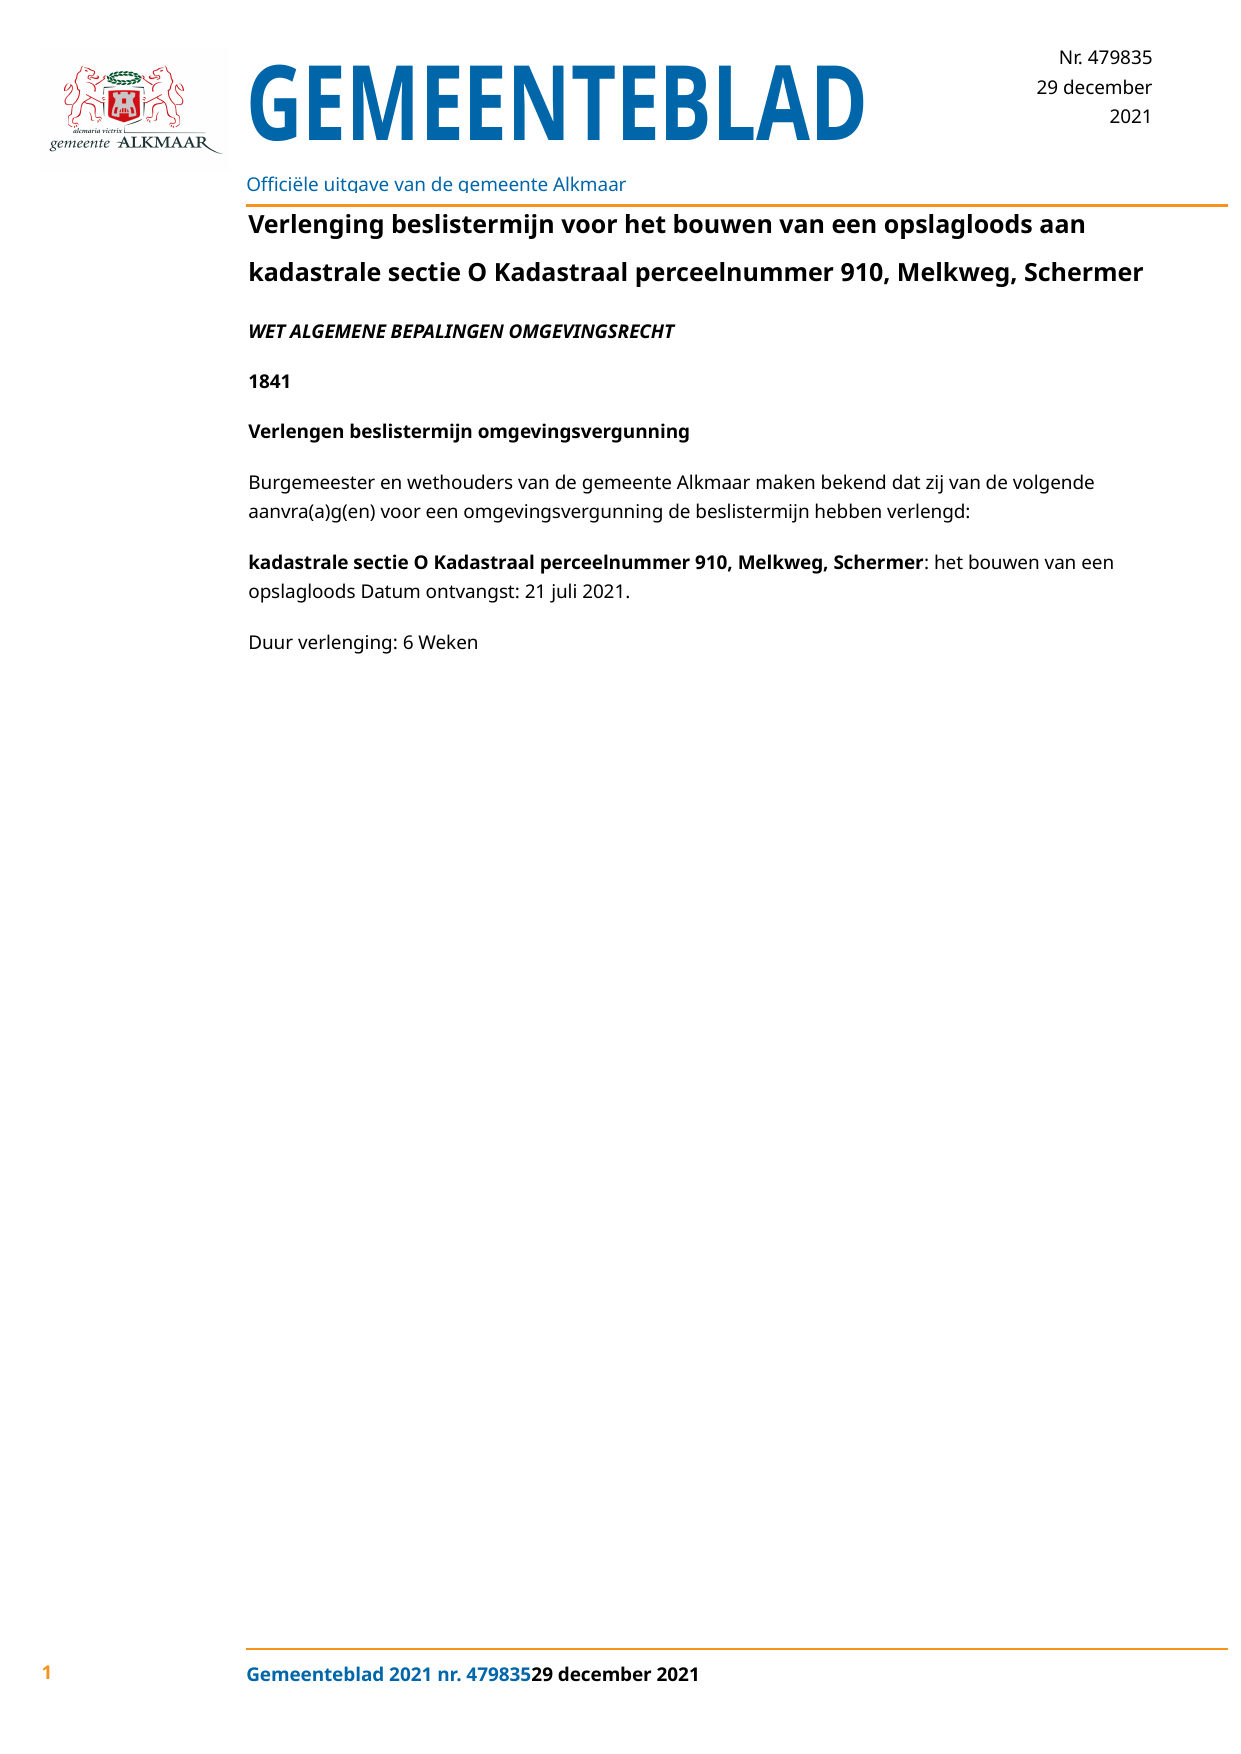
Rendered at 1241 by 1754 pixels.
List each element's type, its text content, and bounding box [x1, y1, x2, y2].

text Burgemeester en wethouders van de gemeente Alkmaar maken bekend dat zij van de volgende aanvra(a)g(en) voor een omgevingsvergunning de beslistermijn hebben verlengd: [248, 469, 1152, 524]
text Duur verlenging: 6 Weken [248, 629, 1152, 655]
text Verlenging beslistermijn voor het bouwen van een opslagloods aan kadastrale sectie O Kadastraal perceelnummer 910, Melkweg, Schermer [248, 207, 1152, 288]
text 1841 [248, 368, 1152, 394]
picture [41, 47, 231, 172]
text Verlengen beslistermijn omgevingsvergunning [248, 419, 1152, 444]
text kadastrale sectie O Kadastraal perceelnummer 910, Melkweg, Schermer: het bouwen van een opslagloods Datum ontvangst: 21 juli 2021. [248, 549, 1152, 604]
text WET ALGEMENE BEPALINGEN OMGEVINGSRECHT [248, 318, 1152, 344]
